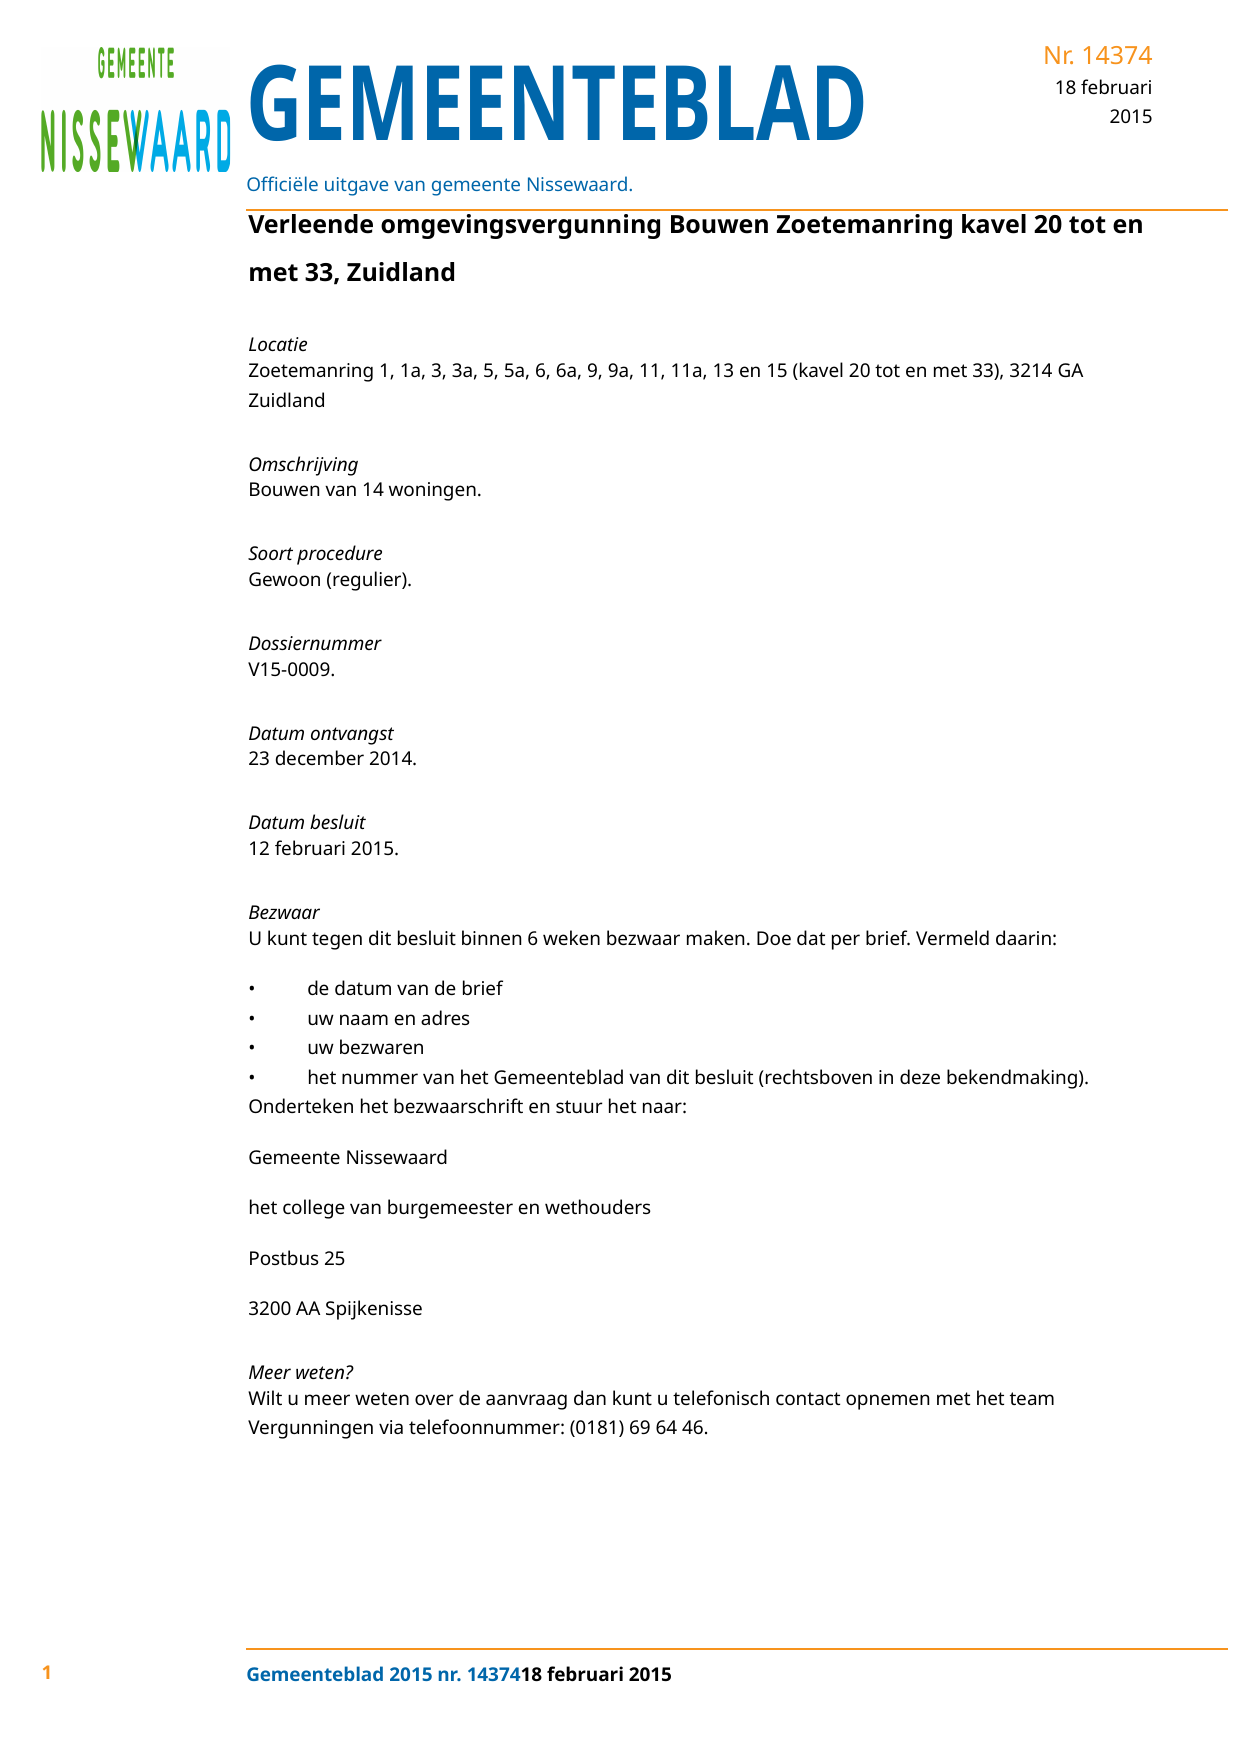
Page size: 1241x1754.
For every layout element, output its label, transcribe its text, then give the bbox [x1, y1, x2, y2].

text Omschrijving [248, 451, 1152, 476]
text Postbus 25 [248, 1245, 1152, 1271]
text Meer weten? [248, 1359, 1152, 1385]
picture [222, 122, 227, 160]
text Bezwaar [248, 899, 1152, 925]
text Dossiernummer [248, 630, 1152, 656]
text Gewoon (regulier). [248, 566, 1152, 592]
text V15-0009. [248, 656, 1152, 682]
text Onderteken het bezwaarschrift en stuur het naar: [248, 1094, 1152, 1119]
picture [200, 151, 206, 172]
picture [176, 157, 187, 172]
text Wilt u meer weten over de aanvraag dan kunt u telefonisch contact opnemen met het team Vergunningen via telefoonnummer: (0181) 69 64 46. [248, 1385, 1152, 1440]
text het college van burgemeester en wethouders [248, 1194, 1152, 1220]
text Zoetemanring 1, 1a, 3, 3a, 5, 5a, 6, 6a, 9, 9a, 11, 11a, 13 en 15 (kavel 20 tot en met 33), 3214 GA Zuidland [248, 357, 1152, 412]
picture [154, 157, 165, 172]
list het nummer van het Gemeenteblad van dit besluit (rechtsboven in deze bekendmaking). [248, 1064, 1152, 1090]
text 3200 AA Spijkenisse [248, 1295, 1152, 1321]
text Locatie [248, 331, 1152, 357]
picture [41, 47, 231, 172]
text Soort procedure [248, 540, 1152, 566]
picture [201, 122, 206, 138]
text Gemeente Nissewaard [248, 1144, 1152, 1170]
text 12 februari 2015. [248, 835, 1152, 861]
list uw bezwaren [248, 1034, 1152, 1060]
text 23 december 2014. [248, 746, 1152, 771]
list de datum van de brief [248, 975, 1152, 1001]
text Datum ontvangst [248, 720, 1152, 746]
text Datum besluit [248, 809, 1152, 835]
text Verleende omgevingsvergunning Bouwen Zoetemanring kavel 20 tot en met 33, Zuidland [248, 211, 1152, 288]
list uw naam en adres [248, 1005, 1152, 1031]
text Bouwen van 14 woningen. [248, 476, 1152, 502]
text U kunt tegen dit besluit binnen 6 weken bezwaar maken. Doe dat per brief. Vermeld daarin: [248, 925, 1152, 951]
